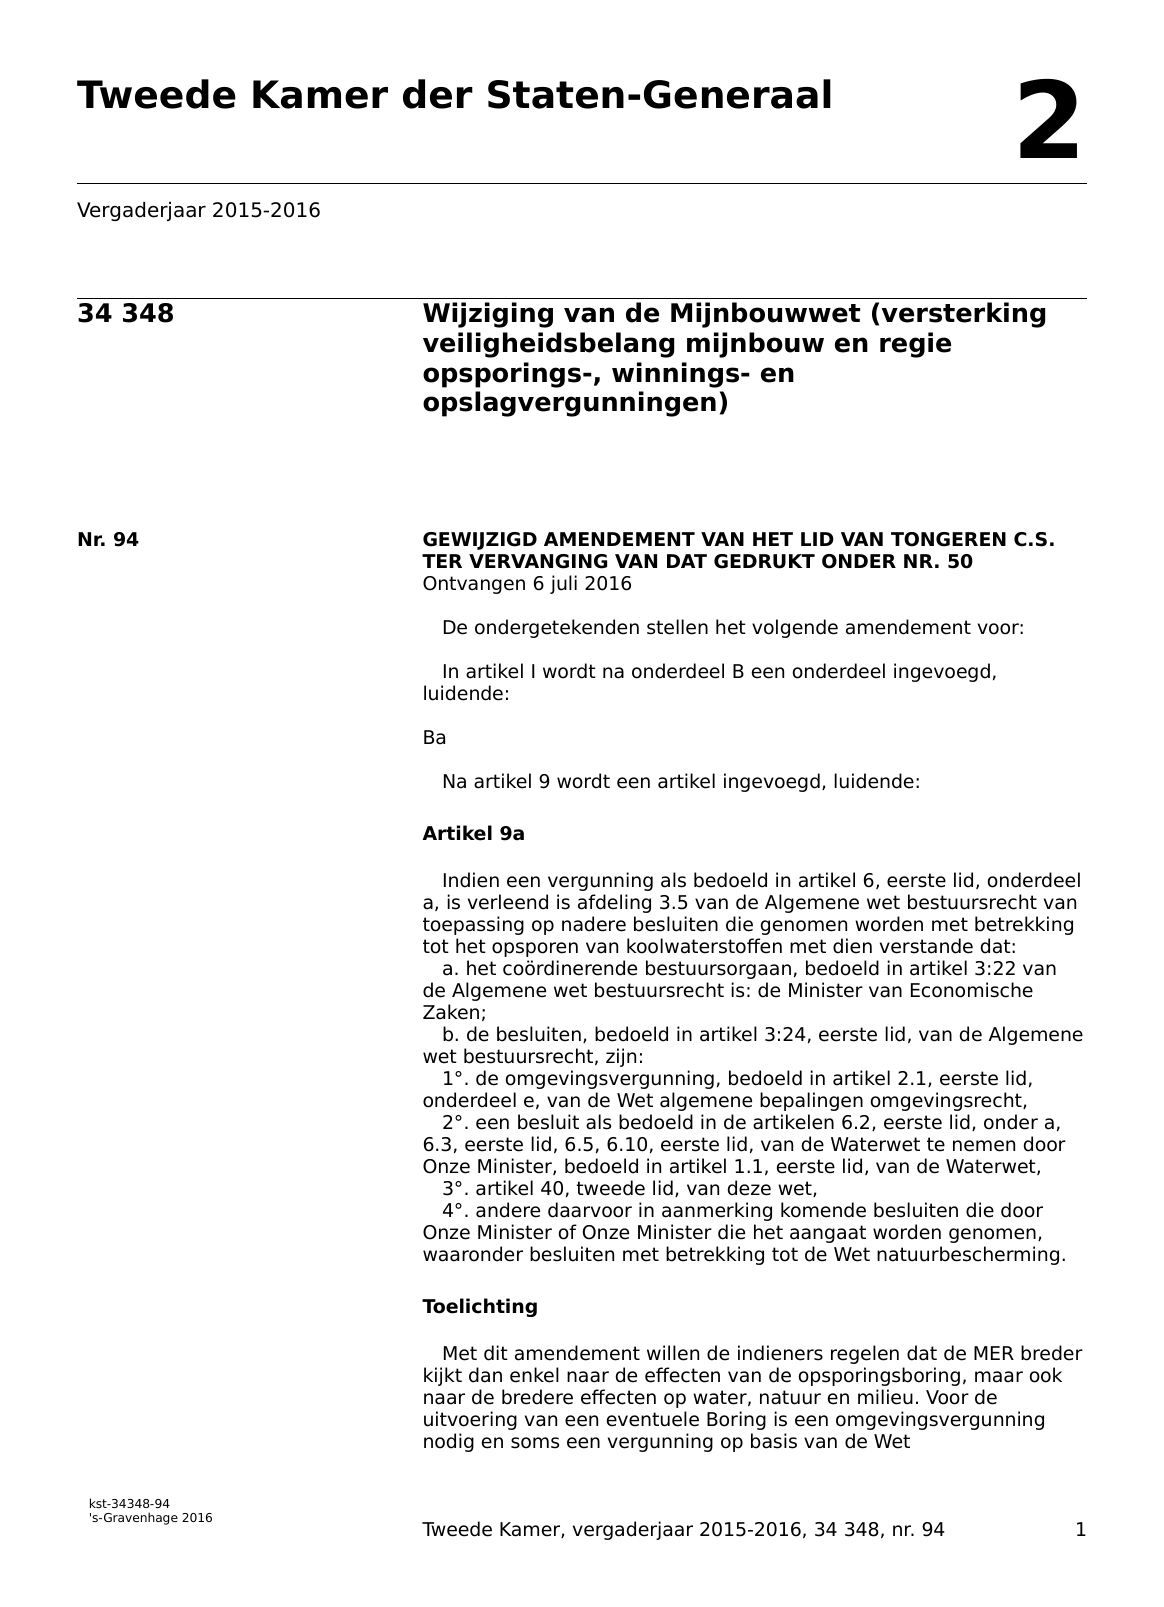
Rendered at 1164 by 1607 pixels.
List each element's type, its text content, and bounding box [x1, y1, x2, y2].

text 's-Gravenhage 2016 [88, 1511, 323, 1525]
table_cell Vergaderjaar 2015-2016 [77, 184, 1087, 298]
text 3°. artikel 40, tweede lid, van deze wet, [422, 1178, 1087, 1200]
text 2°. een besluit als bedoeld in de artikelen 6.2, eerste lid, onder a, 6.3, eerste lid, 6.5, 6.10, eerste lid, van de Waterwet te nemen door Onze Minister, bedoeld in artikel 1.1, eerste lid, van de Waterwet, [422, 1112, 1087, 1178]
subtitle Toelichting [422, 1296, 1087, 1318]
text kst-34348-94 [88, 1497, 323, 1511]
text De ondergetekenden stellen het volgende amendement voor: [422, 617, 1087, 639]
text a. het coördinerende bestuursorgaan, bedoeld in artikel 3:22 van de Algemene wet bestuursrecht is: de Minister van Economische Zaken; [422, 958, 1087, 1024]
text Met dit amendement willen de indieners regelen dat de MER breder kijkt dan enkel naar de effecten van de opsporingsboring, maar ook naar de bredere effecten op water, natuur en milieu. Voor de uitvoering van een eventuele Boring is een omgevingsvergunning nodig en soms een vergunning op basis van de Wet [422, 1343, 1087, 1453]
text Ontvangen 6 juli 2016 [422, 573, 1087, 595]
subtitle Nr. 94 GEWIJZIGD AMENDEMENT VAN HET LID VAN TONGEREN C.S. TER VERVANGING VAN DAT GEDRUKT ONDER NR. 50 [77, 529, 1087, 573]
text Indien een vergunning als bedoeld in artikel 6, eerste lid, onderdeel a, is verleend is afdeling 3.5 van de Algemene wet bestuursrecht van toepassing op nadere besluiten die genomen worden met betrekking tot het opsporen van koolwaterstoffen met dien verstande dat: [422, 870, 1087, 958]
text In artikel I wordt na onderdeel B een onderdeel ingevoegd, luidende: [422, 661, 1087, 705]
text 4°. andere daarvoor in aanmerking komende besluiten die door Onze Minister of Onze Minister die het aangaat worden genomen, waaronder besluiten met betrekking tot de Wet natuurbescherming. [422, 1200, 1087, 1266]
text b. de besluiten, bedoeld in artikel 3:24, eerste lid, van de Algemene wet bestuursrecht, zijn: [422, 1024, 1087, 1068]
subtitle 34 348 Wijziging van de Mijnbouwwet (versterking veiligheidsbelang mijnbouw en regie opsporings-, winnings- en opslagvergunningen) [77, 299, 1087, 418]
subtitle Artikel 9a [422, 823, 1087, 845]
table_header 2 [886, 59, 1087, 183]
text 1°. de omgevingsvergunning, bedoeld in artikel 2.1, eerste lid, onderdeel e, van de Wet algemene bepalingen omgevingsrecht, [422, 1068, 1087, 1112]
text Ba [422, 727, 1087, 749]
text Na artikel 9 wordt een artikel ingevoegd, luidende: [422, 771, 1087, 793]
table_header Tweede Kamer der Staten-Generaal [77, 59, 886, 183]
